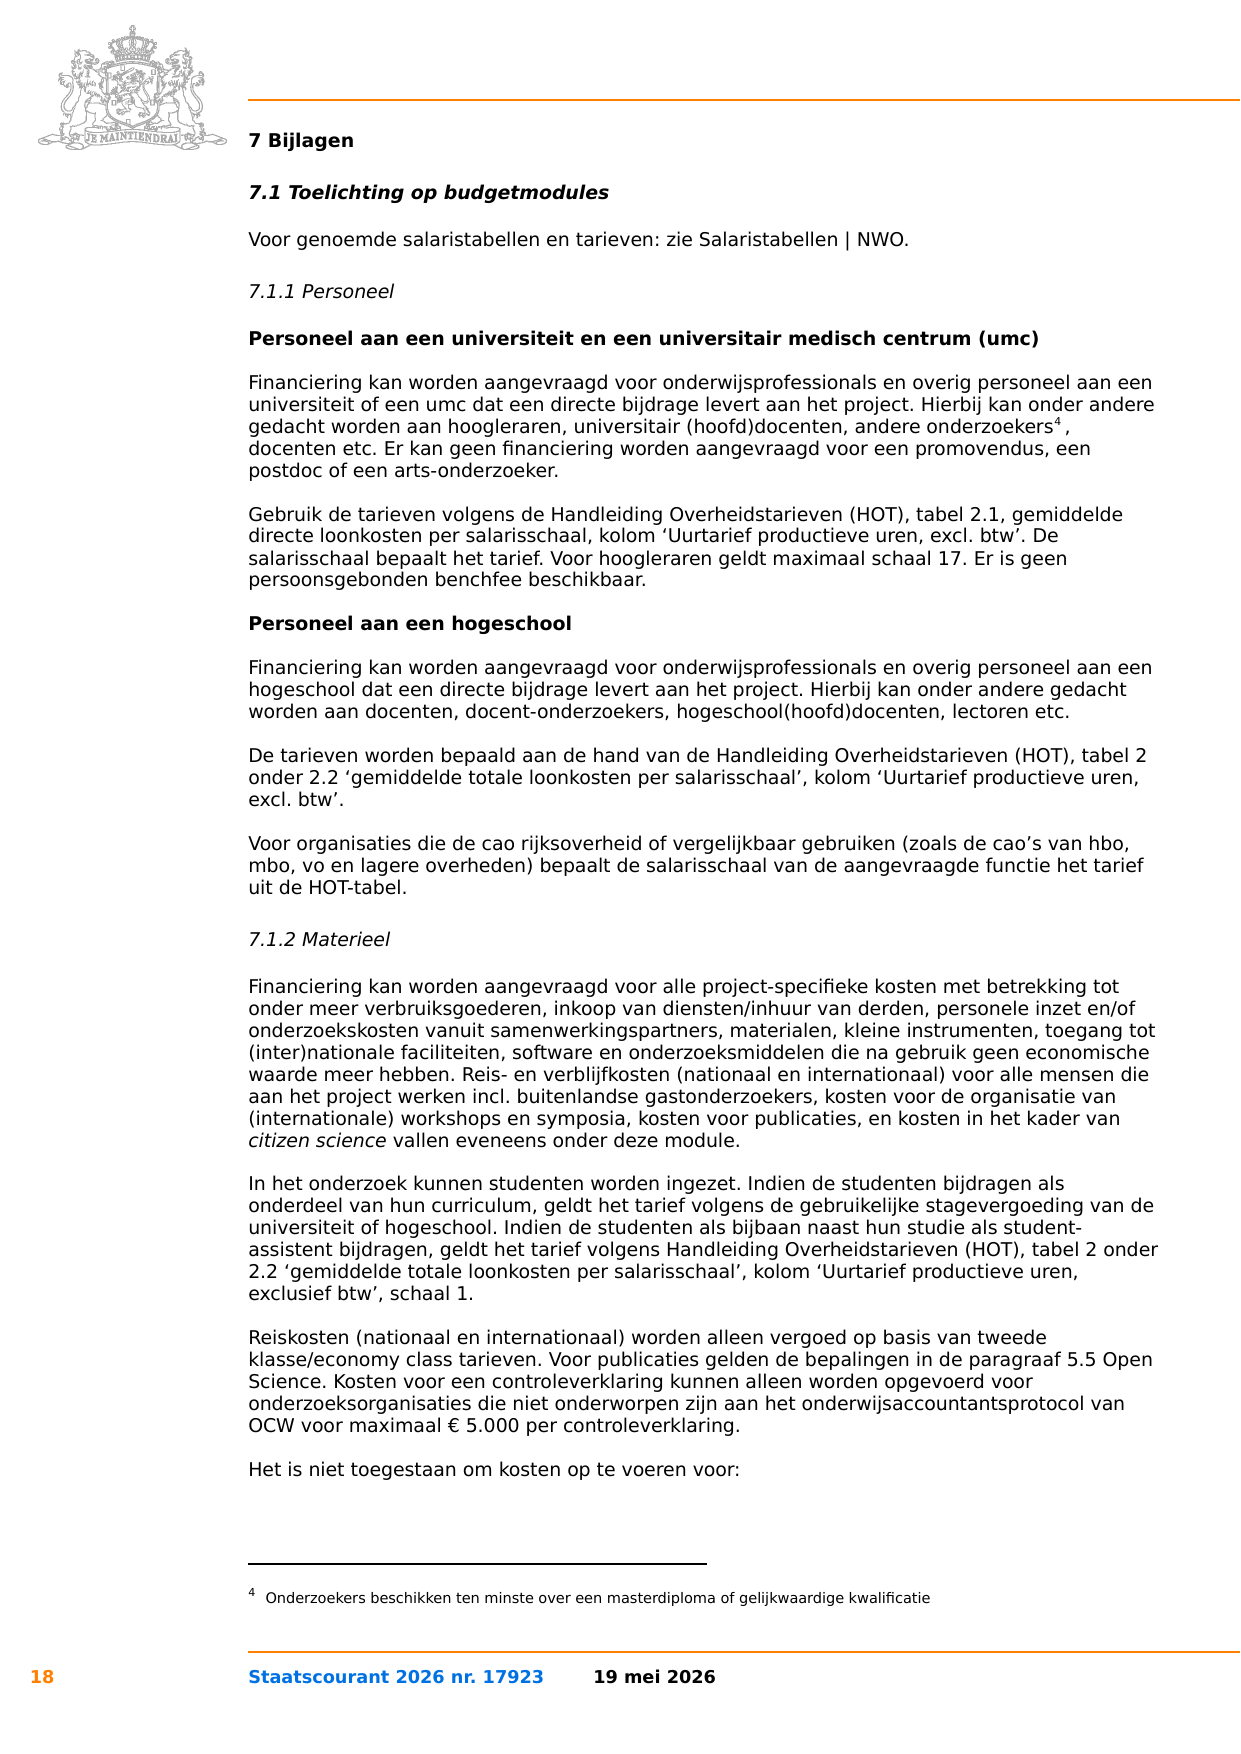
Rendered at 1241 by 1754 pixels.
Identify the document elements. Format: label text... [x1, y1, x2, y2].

text Onderzoekers beschikken ten minste over een masterdiploma of gelijkwaardige kwalificatie [248, 1586, 1163, 1608]
text In het onderzoek kunnen studenten worden ingezet. Indien de studenten bijdragen als onderdeel van hun curriculum, geldt het tarief volgens de gebruikelijke stagevergoeding van de universiteit of hogeschool. Indien de studenten als bijbaan naast hun studie als student-assistent bijdragen, geldt het tarief volgens Handleiding Overheidstarieven (HOT), tabel 2 onder 2.2 ‘gemiddelde totale loonkosten per salarisschaal’, kolom ‘Uurtarief productieve uren, exclusief btw’, schaal 1. [248, 1173, 1163, 1305]
subtitle Personeel aan een hogeschool [248, 613, 1163, 635]
text Financiering kan worden aangevraagd voor onderwijsprofessionals en overig personeel aan een hogeschool dat een directe bijdrage levert aan het project. Hierbij kan onder andere gedacht worden aan docenten, docent-onderzoekers, hogeschool(hoofd)docenten, lectoren etc. [248, 657, 1163, 723]
text Gebruik de tarieven volgens de Handleiding Overheidstarieven (HOT), tabel 2.1, gemiddelde directe loonkosten per salarisschaal, kolom ‘Uurtarief productieve uren, excl. btw’. De salarisschaal bepaalt het tarief. Voor hoogleraren geldt maximaal schaal 17. Er is geen persoonsgebonden benchfee beschikbaar. [248, 503, 1163, 591]
subtitle Personeel aan een universiteit en een universitair medisch centrum (umc) [248, 328, 1163, 350]
subtitle 7.1.1 Personeel [248, 281, 1163, 303]
text Financiering kan worden aangevraagd voor alle project-specifieke kosten met betrekking tot onder meer verbruiksgoederen, inkoop van diensten/inhuur van derden, personele inzet en/of onderzoekskosten vanuit samenwerkingspartners, materialen, kleine instrumenten, toegang tot (inter)nationale faciliteiten, software en onderzoeksmiddelen die na gebruik geen economische waarde meer hebben. Reis- en verblijfkosten (nationaal en internationaal) voor alle mensen die aan het project werken incl. buitenlandse gastonderzoekers, kosten voor de organisatie van (internationale) workshops en symposia, kosten voor publicaties, en kosten in het kader van citizen science vallen eveneens onder deze module. [248, 976, 1163, 1151]
subtitle 7.1 Toelichting op budgetmodules [248, 182, 1163, 204]
text Voor genoemde salaristabellen en tarieven: zie Salaristabellen | NWO. [248, 229, 1163, 251]
text Reiskosten (nationaal en internationaal) worden alleen vergoed op basis van tweede klasse/economy class tarieven. Voor publicaties gelden de bepalingen in de paragraaf 5.5 Open Science. Kosten voor een controleverklaring kunnen alleen worden opgevoerd voor onderzoeksorganisaties die niet onderworpen zijn aan het onderwijsaccountantsprotocol van OCW voor maximaal € 5.000 per controleverklaring. [248, 1327, 1163, 1437]
text Financiering kan worden aangevraagd voor onderwijsprofessionals en overig personeel aan een universiteit of een umc dat een directe bijdrage levert aan het project. Hierbij kan onder andere gedacht worden aan hoogleraren, universitair (hoofd)docenten, andere onderzoekers, docenten etc. Er kan geen financiering worden aangevraagd voor een promovendus, een postdoc of een arts-onderzoeker. [248, 372, 1163, 482]
picture [38, 25, 227, 150]
subtitle 7.1.2 Materieel [248, 929, 1163, 951]
text De tarieven worden bepaald aan de hand van de Handleiding Overheidstarieven (HOT), tabel 2 onder 2.2 ‘gemiddelde totale loonkosten per salarisschaal’, kolom ‘Uurtarief productieve uren, excl. btw’. [248, 745, 1163, 811]
text Voor organisaties die de cao rijksoverheid of vergelijkbaar gebruiken (zoals de cao’s van hbo, mbo, vo en lagere overheden) bepaalt de salarisschaal van de aangevraagde functie het tarief uit de HOT-tabel. [248, 833, 1163, 899]
subtitle 7 Bijlagen [248, 130, 1163, 152]
text Het is niet toegestaan om kosten op te voeren voor: [248, 1459, 1163, 1481]
